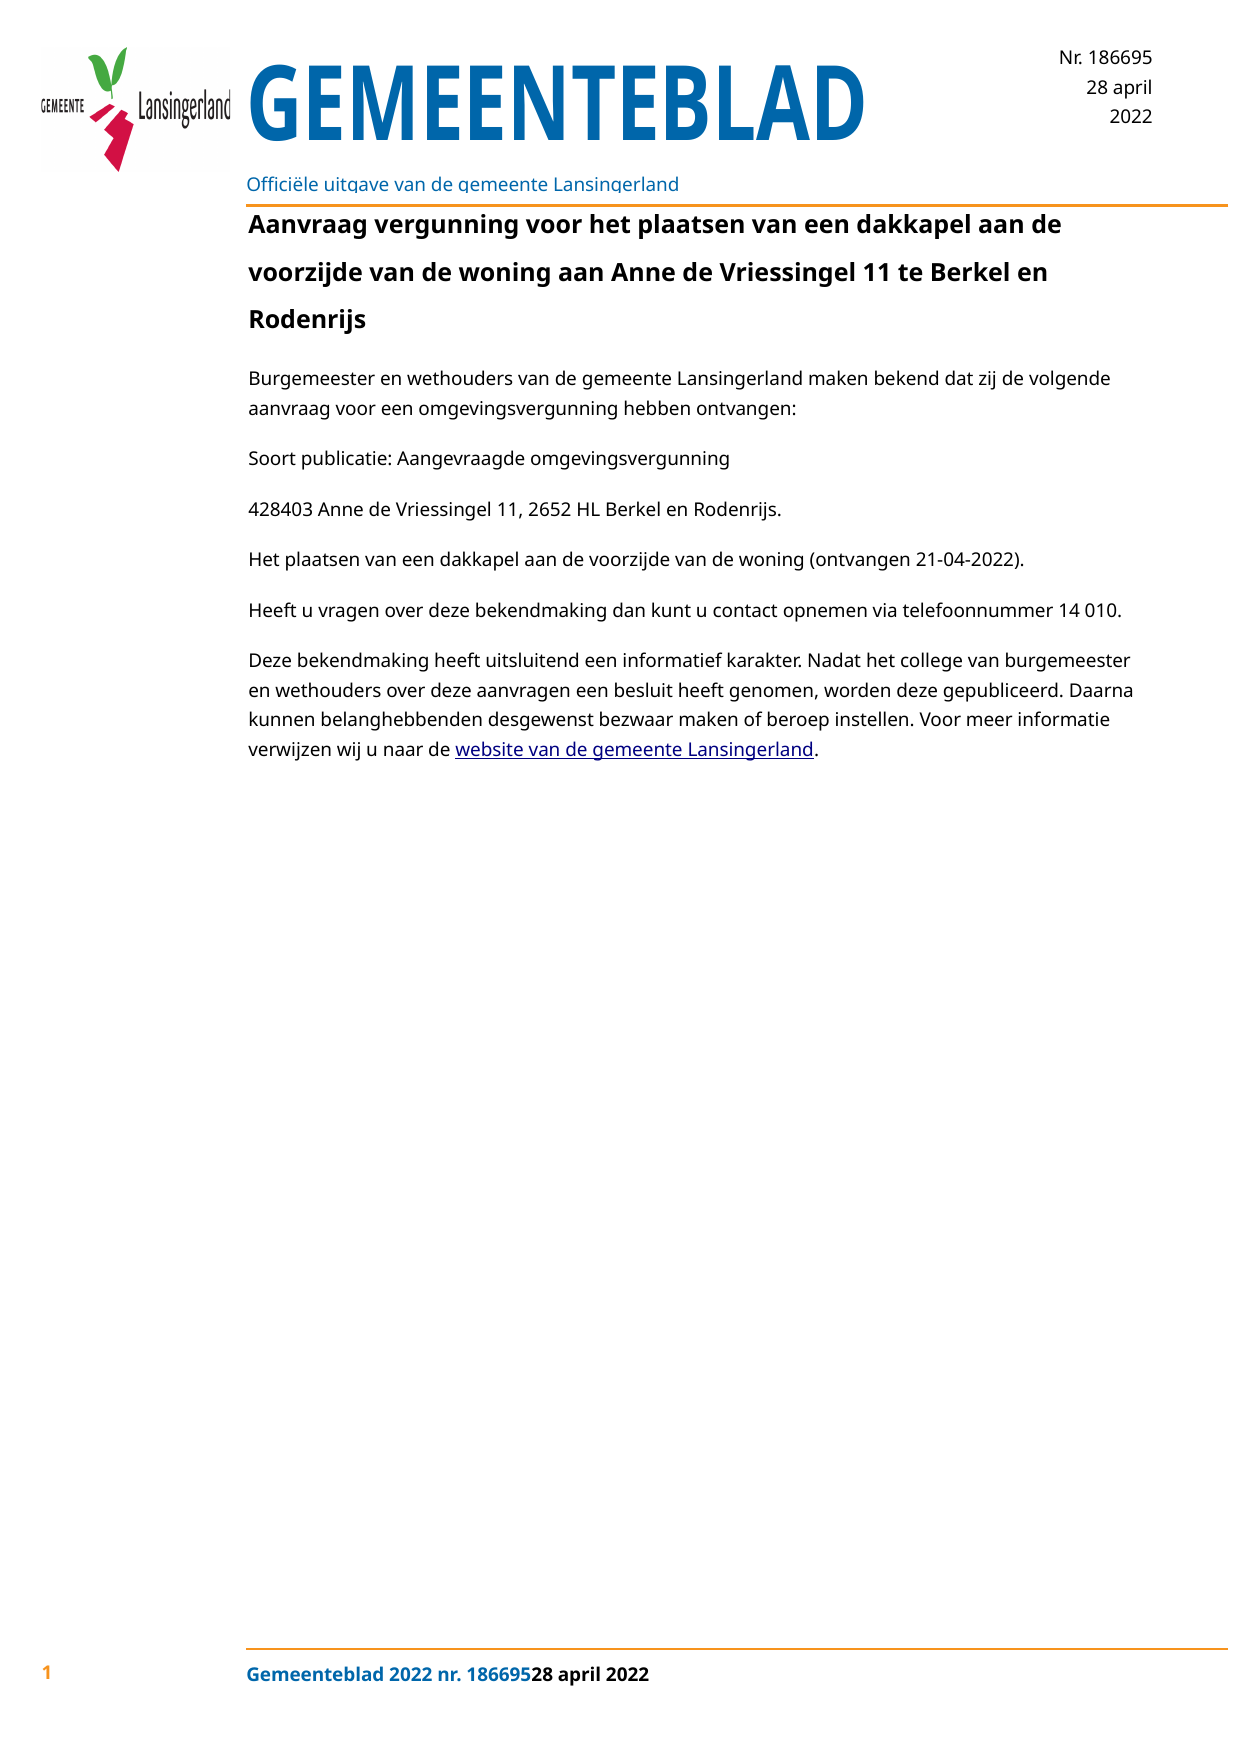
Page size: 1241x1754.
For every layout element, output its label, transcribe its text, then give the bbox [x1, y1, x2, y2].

text 428403 Anne de Vriessingel 11, 2652 HL Berkel en Rodenrijs. [248, 496, 1152, 522]
text Het plaatsen van een dakkapel aan de voorzijde van de woning (ontvangen 21-04-2022). [248, 546, 1152, 572]
text Aanvraag vergunning voor het plaatsen van een dakkapel aan de voorzijde van de woning aan Anne de Vriessingel 11 te Berkel en Rodenrijs [248, 207, 1152, 336]
text Heeft u vragen over deze bekendmaking dan kunt u contact opnemen via telefoonnummer 14 010. [248, 597, 1152, 622]
picture [41, 47, 231, 172]
text Soort publicatie: Aangevraagde omgevingsvergunning [248, 446, 1152, 471]
text Deze bekendmaking heeft uitsluitend een informatief karakter. Nadat het college van burgemeester en wethouders over deze aanvragen een besluit heeft genomen, worden deze gepubliceerd. Daarna kunnen belanghebbenden desgewenst bezwaar maken of beroep instellen. Voor meer informatie verwijzen wij u naar de website van de gemeente Lansingerland. [248, 647, 1152, 762]
text Burgemeester en wethouders van de gemeente Lansingerland maken bekend dat zij de volgende aanvraag voor een omgevingsvergunning hebben ontvangen: [248, 366, 1152, 421]
